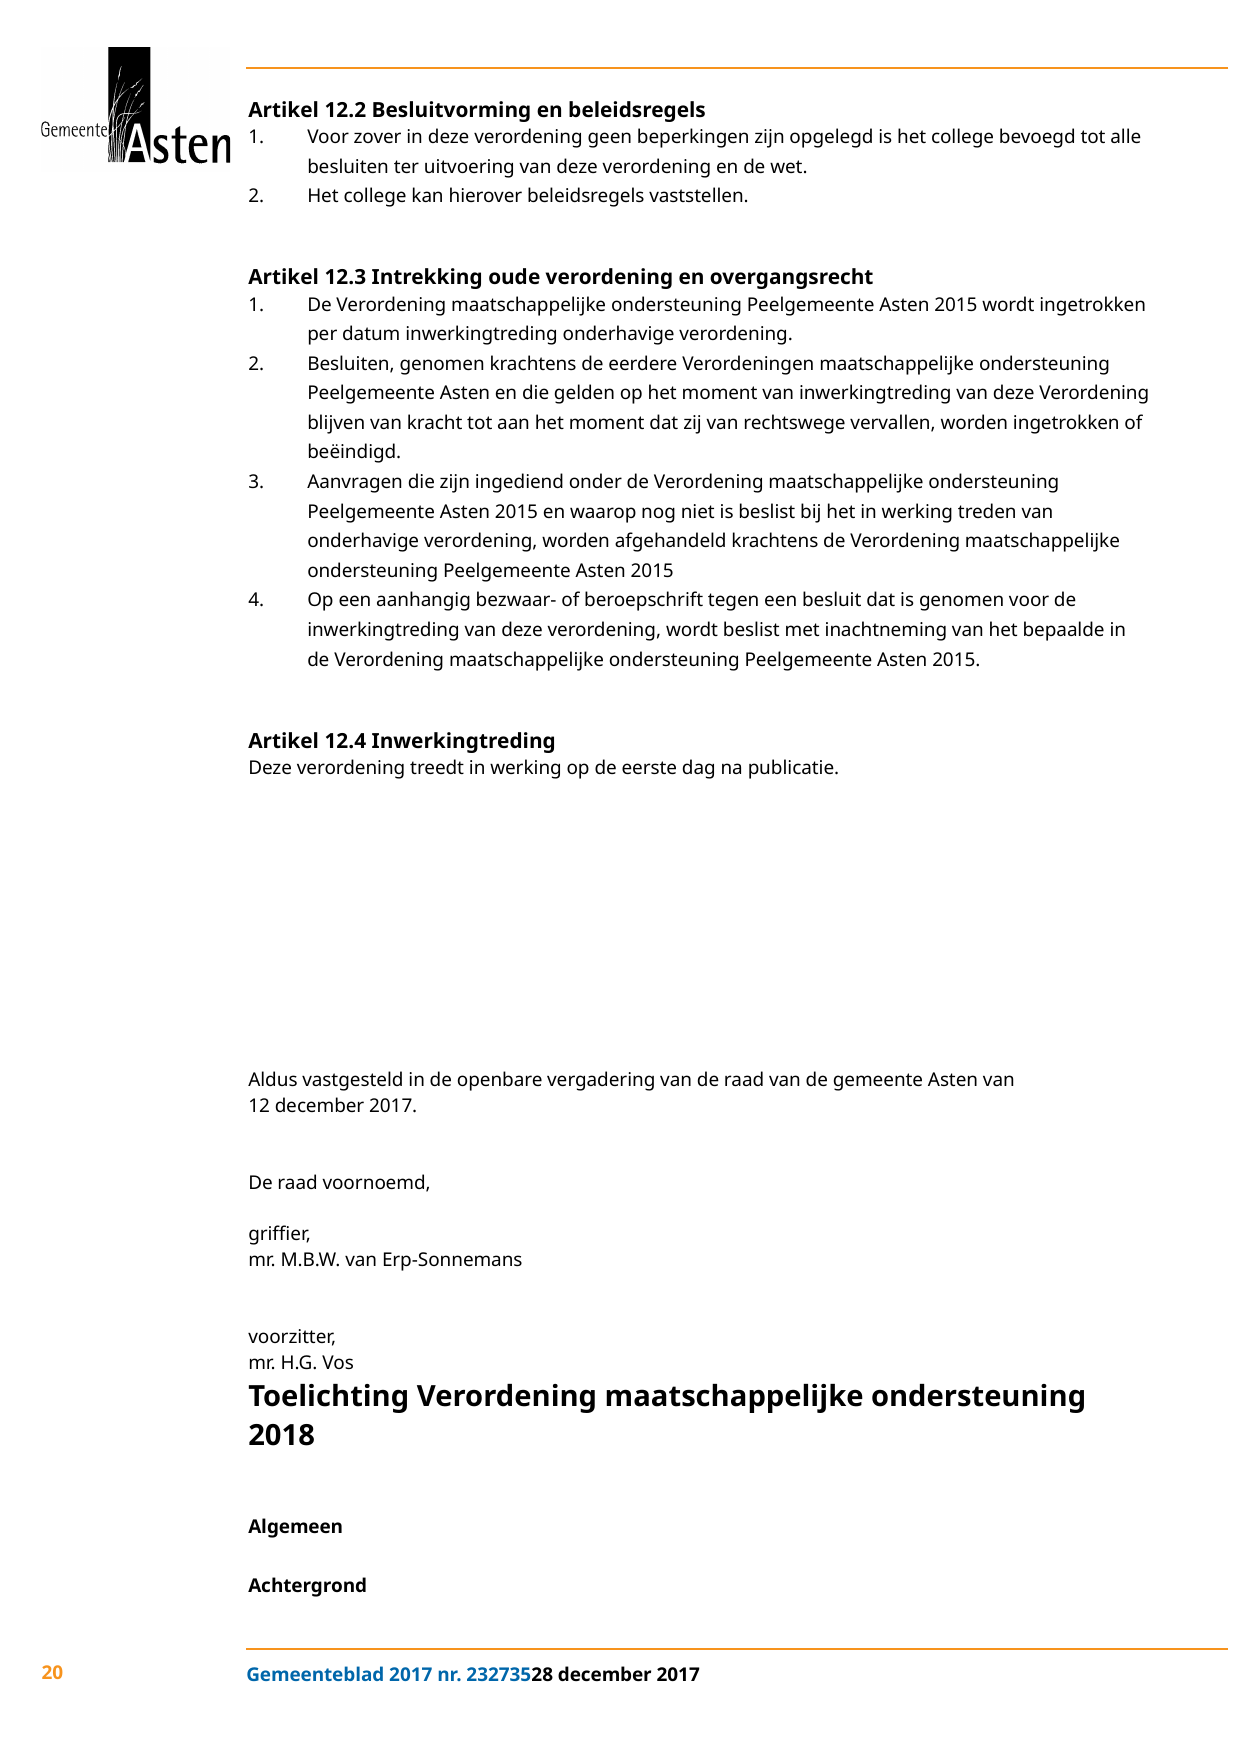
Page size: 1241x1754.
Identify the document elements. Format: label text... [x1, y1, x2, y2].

list Besluiten, genomen krachtens de eerdere Verordeningen maatschappelijke ondersteuning Peelgemeente Asten en die gelden op het moment van inwerkingtreding van deze Verordening blijven van kracht tot aan het moment dat zij van rechtswege vervallen, worden ingetrokken of beëindigd. [248, 350, 1152, 464]
list Het college kan hierover beleidsregels vaststellen. [248, 182, 1152, 208]
list De Verordening maatschappelijke ondersteuning Peelgemeente Asten 2015 wordt ingetrokken per datum inwerkingtreding onderhavige verordening. [248, 291, 1152, 346]
list Voor zover in deze verordening geen beperkingen zijn opgelegd is het college bevoegd tot alle besluiten ter uitvoering van deze verordening en de wet. [248, 123, 1152, 178]
text 12 december 2017. [248, 1092, 1152, 1118]
text Artikel 12.3 Intrekking oude verordening en overgangsrecht [248, 262, 1152, 291]
text Artikel 12.2 Besluitvorming en beleidsregels [248, 95, 1152, 123]
text Artikel 12.4 Inwerkingtreding [248, 726, 1152, 754]
text mr. M.B.W. van Erp-Sonnemans [248, 1246, 1152, 1272]
picture [41, 47, 231, 172]
text De raad voornoemd, [248, 1169, 1152, 1195]
text Achtergrond [248, 1572, 1152, 1598]
text Aldus vastgesteld in de openbare vergadering van de raad van de gemeente Asten van [248, 1066, 1152, 1092]
text griffier, [248, 1221, 1152, 1246]
text Algemeen [248, 1513, 1152, 1539]
list Op een aanhangig bezwaar- of beroepschrift tegen een besluit dat is genomen voor de inwerkingtreding van deze verordening, wordt beslist met inachtneming van het bepaalde in de Verordening maatschappelijke ondersteuning Peelgemeente Asten 2015. [248, 587, 1152, 672]
text Toelichting Verordening maatschappelijke ondersteuning 2018 [248, 1375, 1152, 1454]
text mr. H.G. Vos [248, 1349, 1152, 1375]
text Deze verordening treedt in werking op de eerste dag na publicatie. [248, 754, 1152, 780]
list Aanvragen die zijn ingediend onder de Verordening maatschappelijke ondersteuning Peelgemeente Asten 2015 en waarop nog niet is beslist bij het in werking treden van onderhavige verordening, worden afgehandeld krachtens de Verordening maatschappelijke ondersteuning Peelgemeente Asten 2015 [248, 468, 1152, 583]
text voorzitter, [248, 1323, 1152, 1349]
